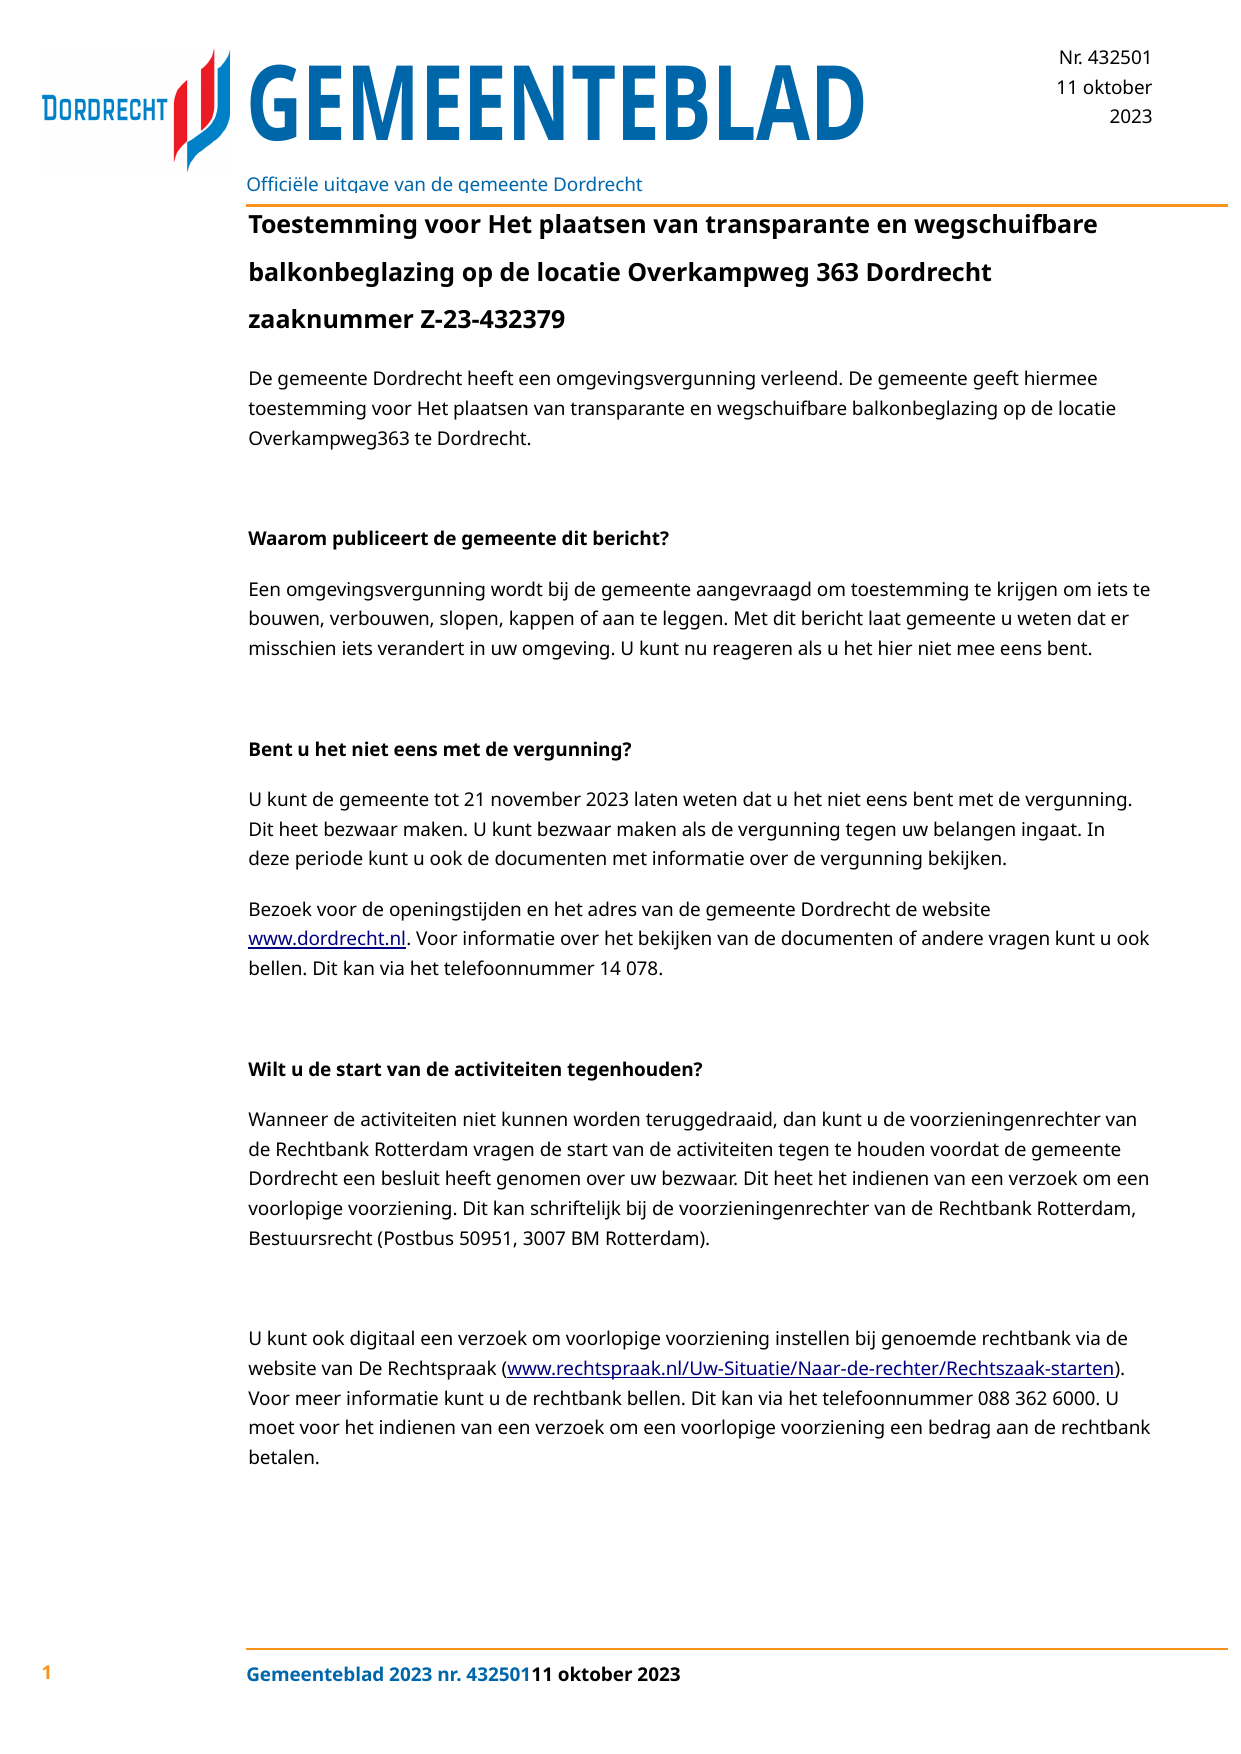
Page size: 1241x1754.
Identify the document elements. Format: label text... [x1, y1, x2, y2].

text Bent u het niet eens met de vergunning? [248, 736, 1152, 762]
text Een omgevingsvergunning wordt bij de gemeente aangevraagd om toestemming te krijgen om iets te bouwen, verbouwen, slopen, kappen of aan te leggen. Met dit bericht laat gemeente u weten dat er misschien iets verandert in uw omgeving. U kunt nu reageren als u het hier niet mee eens bent. [248, 576, 1152, 661]
text Toestemming voor Het plaatsen van transparante en wegschuifbare balkonbeglazing op de locatie Overkampweg 363 Dordrecht zaaknummer Z-23-432379 [248, 207, 1152, 336]
text Wilt u de start van de activiteiten tegenhouden? [248, 1056, 1152, 1082]
text U kunt ook digitaal een verzoek om voorlopige voorziening instellen bij genoemde rechtbank via de website van De Rechtspraak (www.rechtspraak.nl/Uw-Situatie/Naar-de-rechter/Rechtszaak-starten). Voor meer informatie kunt u de rechtbank bellen. Dit kan via het telefoonnummer 088 362 6000. U moet voor het indienen van een verzoek om een voorlopige voorziening een bedrag aan de rechtbank betalen. [248, 1326, 1152, 1469]
text Bezoek voor de openingstijden en het adres van de gemeente Dordrecht de website www.dordrecht.nl. Voor informatie over het bekijken van de documenten of andere vragen kunt u ook bellen. Dit kan via het telefoonnummer 14 078. [248, 896, 1152, 981]
text U kunt de gemeente tot 21 november 2023 laten weten dat u het niet eens bent met de vergunning. Dit heet bezwaar maken. U kunt bezwaar maken als de vergunning tegen uw belangen ingaat. In deze periode kunt u ook de documenten met informatie over de vergunning bekijken. [248, 786, 1152, 871]
text De gemeente Dordrecht heeft een omgevingsvergunning verleend. De gemeente geeft hiermee toestemming voor Het plaatsen van transparante en wegschuifbare balkonbeglazing op de locatie Overkampweg363 te Dordrecht. [248, 366, 1152, 450]
text Waarom publiceert de gemeente dit bericht? [248, 526, 1152, 551]
text Wanneer de activiteiten niet kunnen worden teruggedraaid, dan kunt u de voorzieningenrechter van de Rechtbank Rotterdam vragen de start van de activiteiten tegen te houden voordat de gemeente Dordrecht een besluit heeft genomen over uw bezwaar. Dit heet het indienen van een verzoek om een voorlopige voorziening. Dit kan schriftelijk bij de voorzieningenrechter van de Rechtbank Rotterdam, Bestuursrecht (Postbus 50951, 3007 BM Rotterdam). [248, 1106, 1152, 1250]
picture [41, 47, 231, 172]
